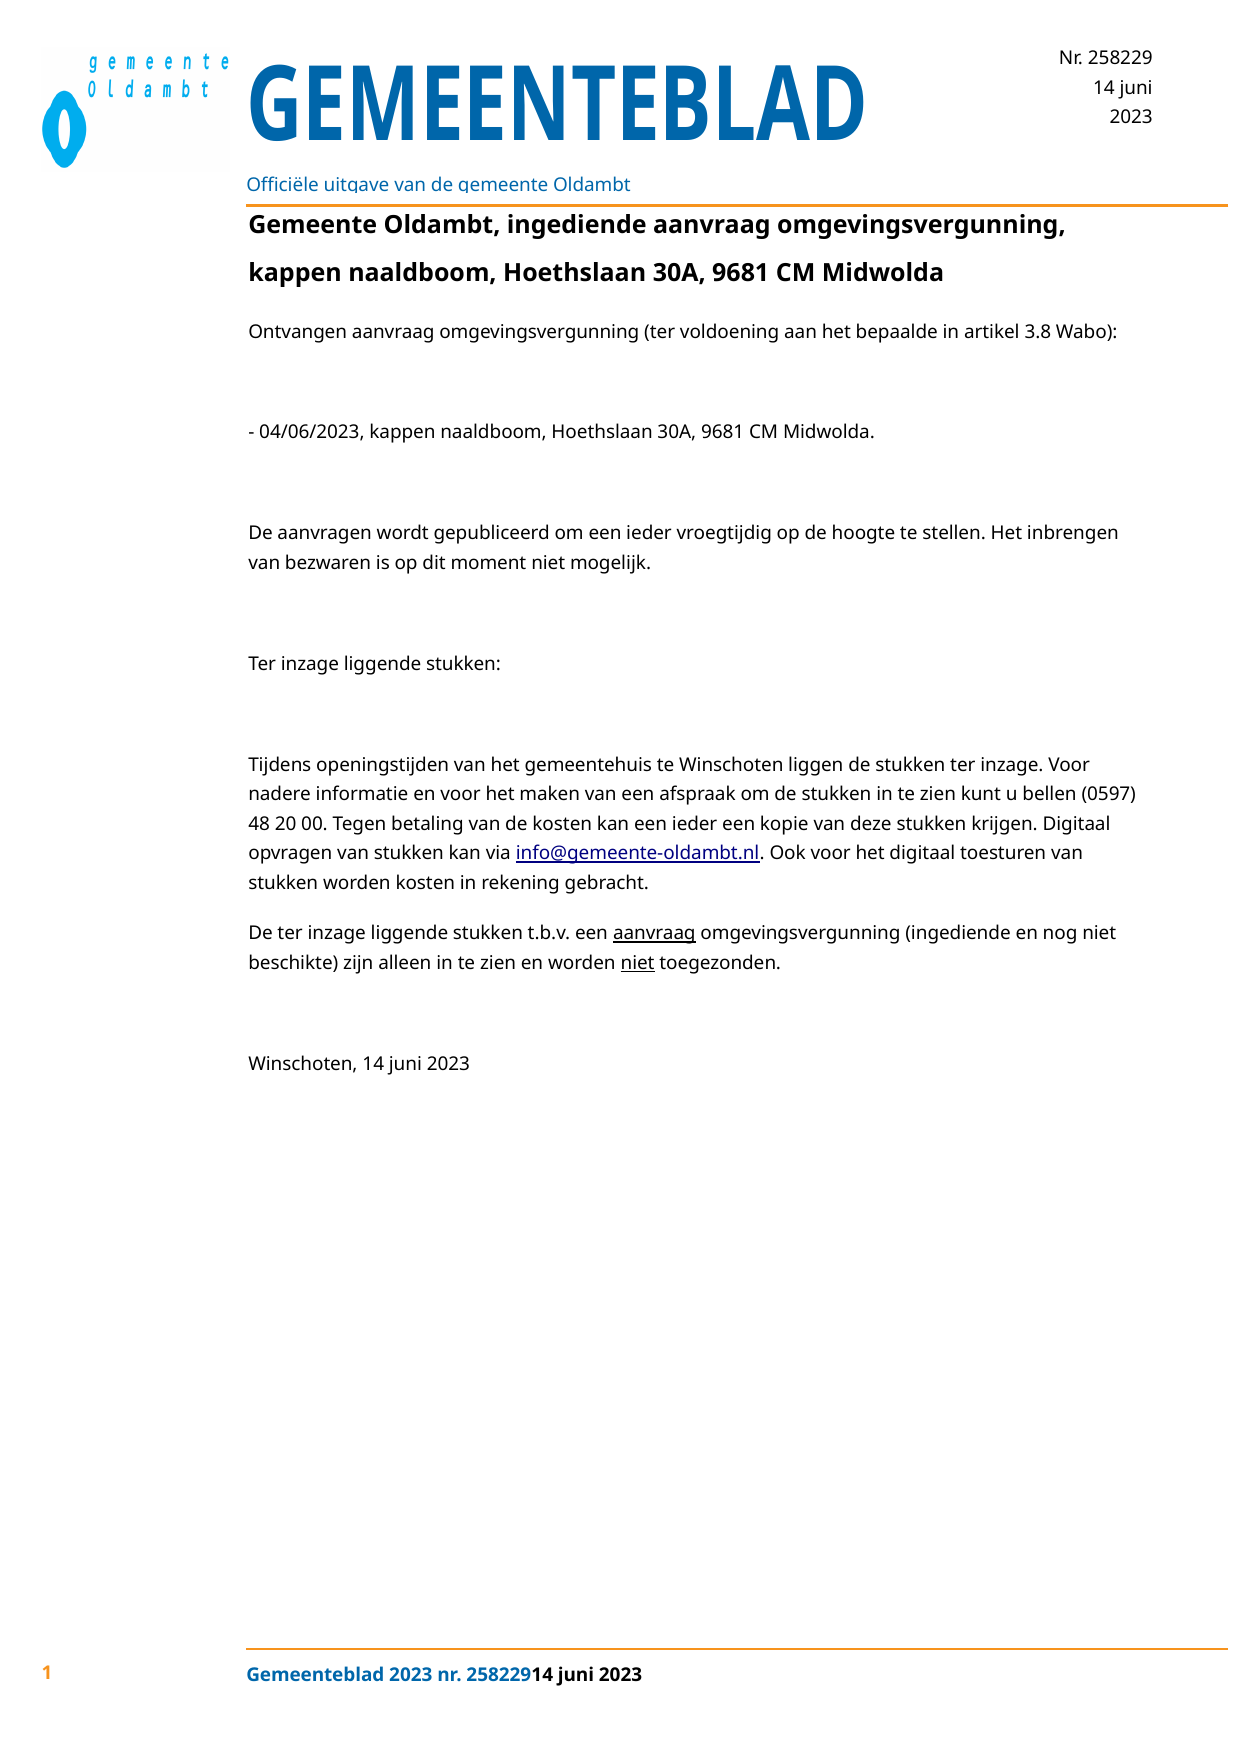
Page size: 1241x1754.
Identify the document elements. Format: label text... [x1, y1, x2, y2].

text Ter inzage liggende stukken: [248, 650, 1152, 676]
text Tijdens openingstijden van het gemeentehuis te Winschoten liggen de stukken ter inzage. Voor nadere informatie en voor het maken van een afspraak om de stukken in te zien kunt u bellen (0597) 48 20 00. Tegen betaling van de kosten kan een ieder een kopie van deze stukken krijgen. Digitaal opvragen van stukken kan via info@gemeente-oldambt.nl. Ook voor het digitaal toesturen van stukken worden kosten in rekening gebracht. [248, 751, 1152, 895]
text Winschoten, 14 juni 2023 [248, 1050, 1152, 1076]
text De ter inzage liggende stukken t.b.v. een aanvraag omgevingsvergunning (ingediende en nog niet beschikte) zijn alleen in te zien en worden niet toegezonden. [248, 919, 1152, 975]
text - 04/06/2023, kappen naaldboom, Hoethslaan 30A, 9681 CM Midwolda. [248, 419, 1152, 444]
picture [41, 47, 231, 172]
text De aanvragen wordt gepubliceerd om een ieder vroegtijdig op de hoogte te stellen. Het inbrengen van bezwaren is op dit moment niet mogelijk. [248, 519, 1152, 575]
text Gemeente Oldambt, ingediende aanvraag omgevingsvergunning, kappen naaldboom, Hoethslaan 30A, 9681 CM Midwolda [248, 207, 1152, 288]
text Ontvangen aanvraag omgevingsvergunning (ter voldoening aan het bepaalde in artikel 3.8 Wabo): [248, 318, 1152, 344]
